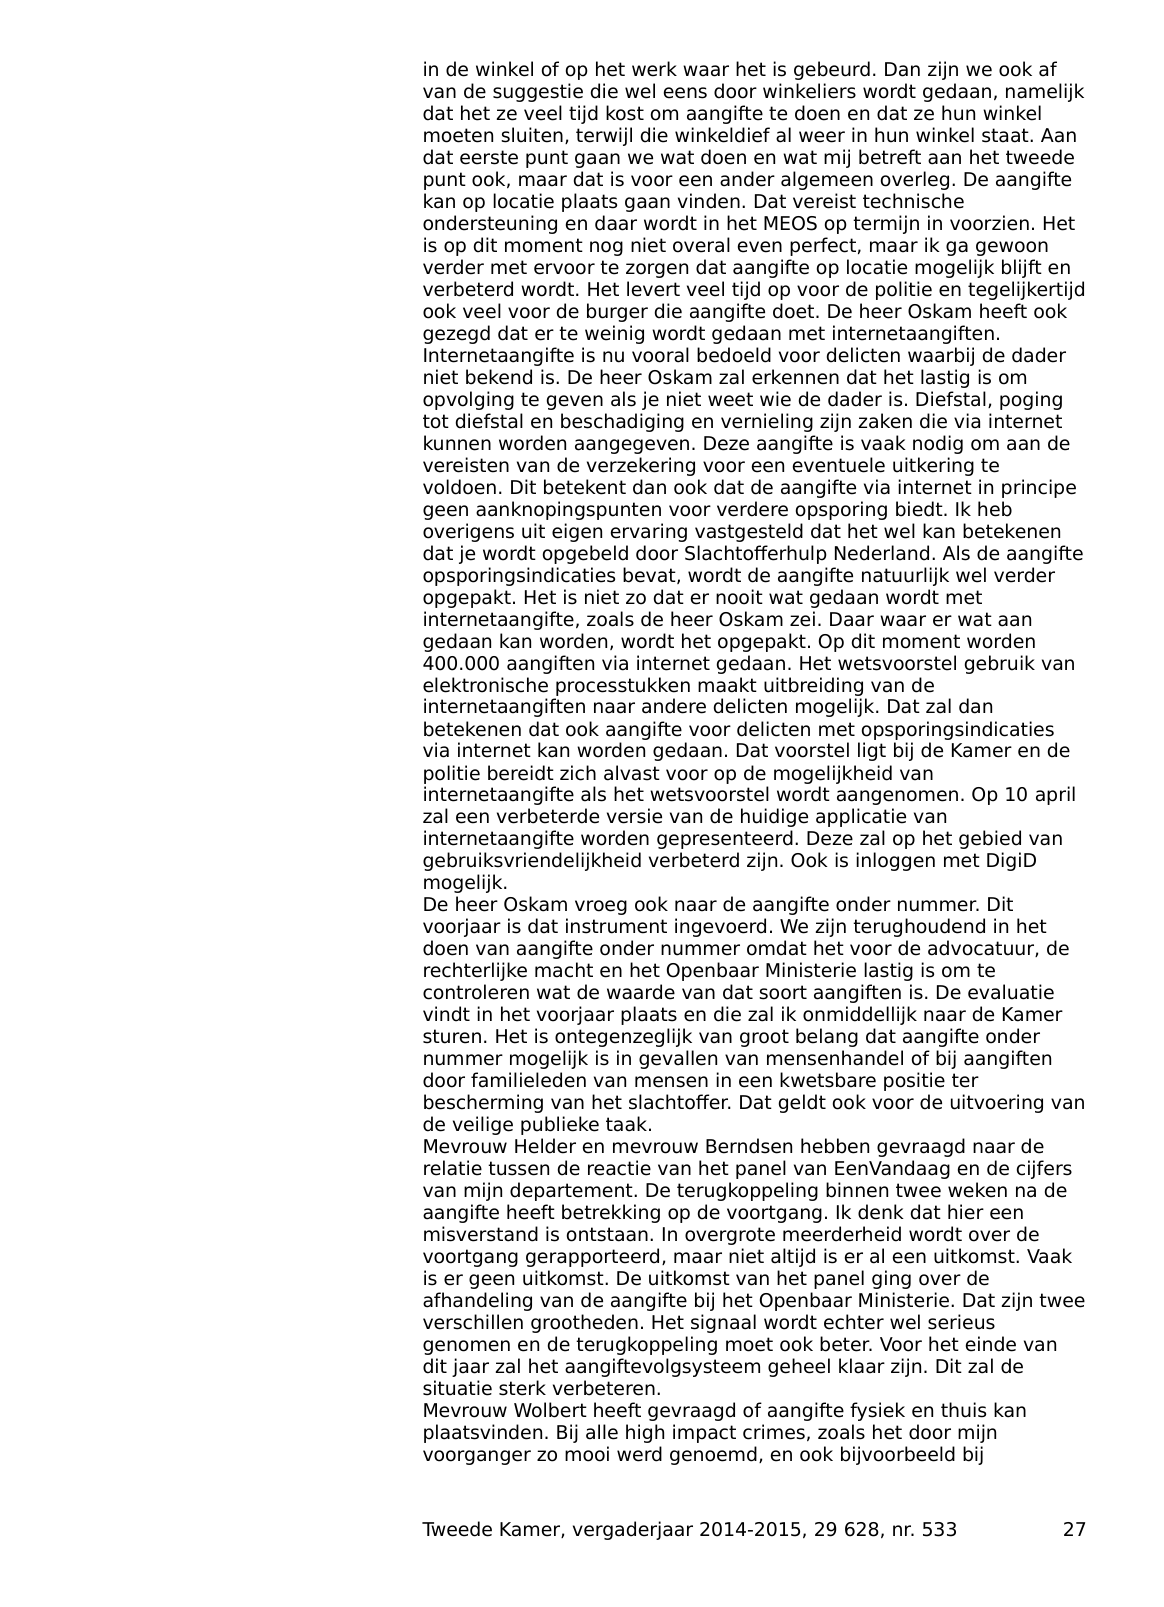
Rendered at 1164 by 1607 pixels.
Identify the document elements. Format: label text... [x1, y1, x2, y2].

text Mevrouw Wolbert heeft gevraagd of aangifte fysiek en thuis kan plaatsvinden. Bij alle high impact crimes, zoals het door mijn voorganger zo mooi werd genoemd, en ook bijvoorbeeld bij [422, 1400, 1087, 1466]
text De heer Oskam vroeg ook naar de aangifte onder nummer. Dit voorjaar is dat instrument ingevoerd. We zijn terughoudend in het doen van aangifte onder nummer omdat het voor de advocatuur, de rechterlijke macht en het Openbaar Ministerie lastig is om te controleren wat de waarde van dat soort aangiften is. De evaluatie vindt in het voorjaar plaats en die zal ik onmiddellijk naar de Kamer sturen. Het is ontegenzeglijk van groot belang dat aangifte onder nummer mogelijk is in gevallen van mensenhandel of bij aangiften door familieleden van mensen in een kwetsbare positie ter bescherming van het slachtoffer. Dat geldt ook voor de uitvoering van de veilige publieke taak. [422, 894, 1087, 1136]
text Mevrouw Helder en mevrouw Berndsen hebben gevraagd naar de relatie tussen de reactie van het panel van EenVandaag en de cijfers van mijn departement. De terugkoppeling binnen twee weken na de aangifte heeft betrekking op de voortgang. Ik denk dat hier een misverstand is ontstaan. In overgrote meerderheid wordt over de voortgang gerapporteerd, maar niet altijd is er al een uitkomst. Vaak is er geen uitkomst. De uitkomst van het panel ging over de afhandeling van de aangifte bij het Openbaar Ministerie. Dat zijn twee verschillen grootheden. Het signaal wordt echter wel serieus genomen en de terugkoppeling moet ook beter. Voor het einde van dit jaar zal het aangiftevolgsysteem geheel klaar zijn. Dit zal de situatie sterk verbeteren. [422, 1136, 1087, 1400]
text in de winkel of op het werk waar het is gebeurd. Dan zijn we ook af van de suggestie die wel eens door winkeliers wordt gedaan, namelijk dat het ze veel tijd kost om aangifte te doen en dat ze hun winkel moeten sluiten, terwijl die winkeldief al weer in hun winkel staat. Aan dat eerste punt gaan we wat doen en wat mij betreft aan het tweede punt ook, maar dat is voor een ander algemeen overleg. De aangifte kan op locatie plaats gaan vinden. Dat vereist technische ondersteuning en daar wordt in het MEOS op termijn in voorzien. Het is op dit moment nog niet overal even perfect, maar ik ga gewoon verder met ervoor te zorgen dat aangifte op locatie mogelijk blijft en verbeterd wordt. Het levert veel tijd op voor de politie en tegelijkertijd ook veel voor de burger die aangifte doet. De heer Oskam heeft ook gezegd dat er te weinig wordt gedaan met internetaangiften. Internetaangifte is nu vooral bedoeld voor delicten waarbij de dader niet bekend is. De heer Oskam zal erkennen dat het lastig is om opvolging te geven als je niet weet wie de dader is. Diefstal, poging tot diefstal en beschadiging en vernieling zijn zaken die via internet kunnen worden aangegeven. Deze aangifte is vaak nodig om aan de vereisten van de verzekering voor een eventuele uitkering te voldoen. Dit betekent dan ook dat de aangifte via internet in principe geen aanknopingspunten voor verdere opsporing biedt. Ik heb overigens uit eigen ervaring vastgesteld dat het wel kan betekenen dat je wordt opgebeld door Slachtofferhulp Nederland. Als de aangifte opsporingsindicaties bevat, wordt de aangifte natuurlijk wel verder opgepakt. Het is niet zo dat er nooit wat gedaan wordt met internetaangifte, zoals de heer Oskam zei. Daar waar er wat aan gedaan kan worden, wordt het opgepakt. Op dit moment worden 400.000 aangiften via internet gedaan. Het wetsvoorstel gebruik van elektronische processtukken maakt uitbreiding van de internetaangiften naar andere delicten mogelijk. Dat zal dan betekenen dat ook aangifte voor delicten met opsporingsindicaties via internet kan worden gedaan. Dat voorstel ligt bij de Kamer en de politie bereidt zich alvast voor op de mogelijkheid van internetaangifte als het wetsvoorstel wordt aangenomen. Op 10 april zal een verbeterde versie van de huidige applicatie van internetaangifte worden gepresenteerd. Deze zal op het gebied van gebruiksvriendelijkheid verbeterd zijn. Ook is inloggen met DigiD mogelijk. [422, 59, 1087, 894]
